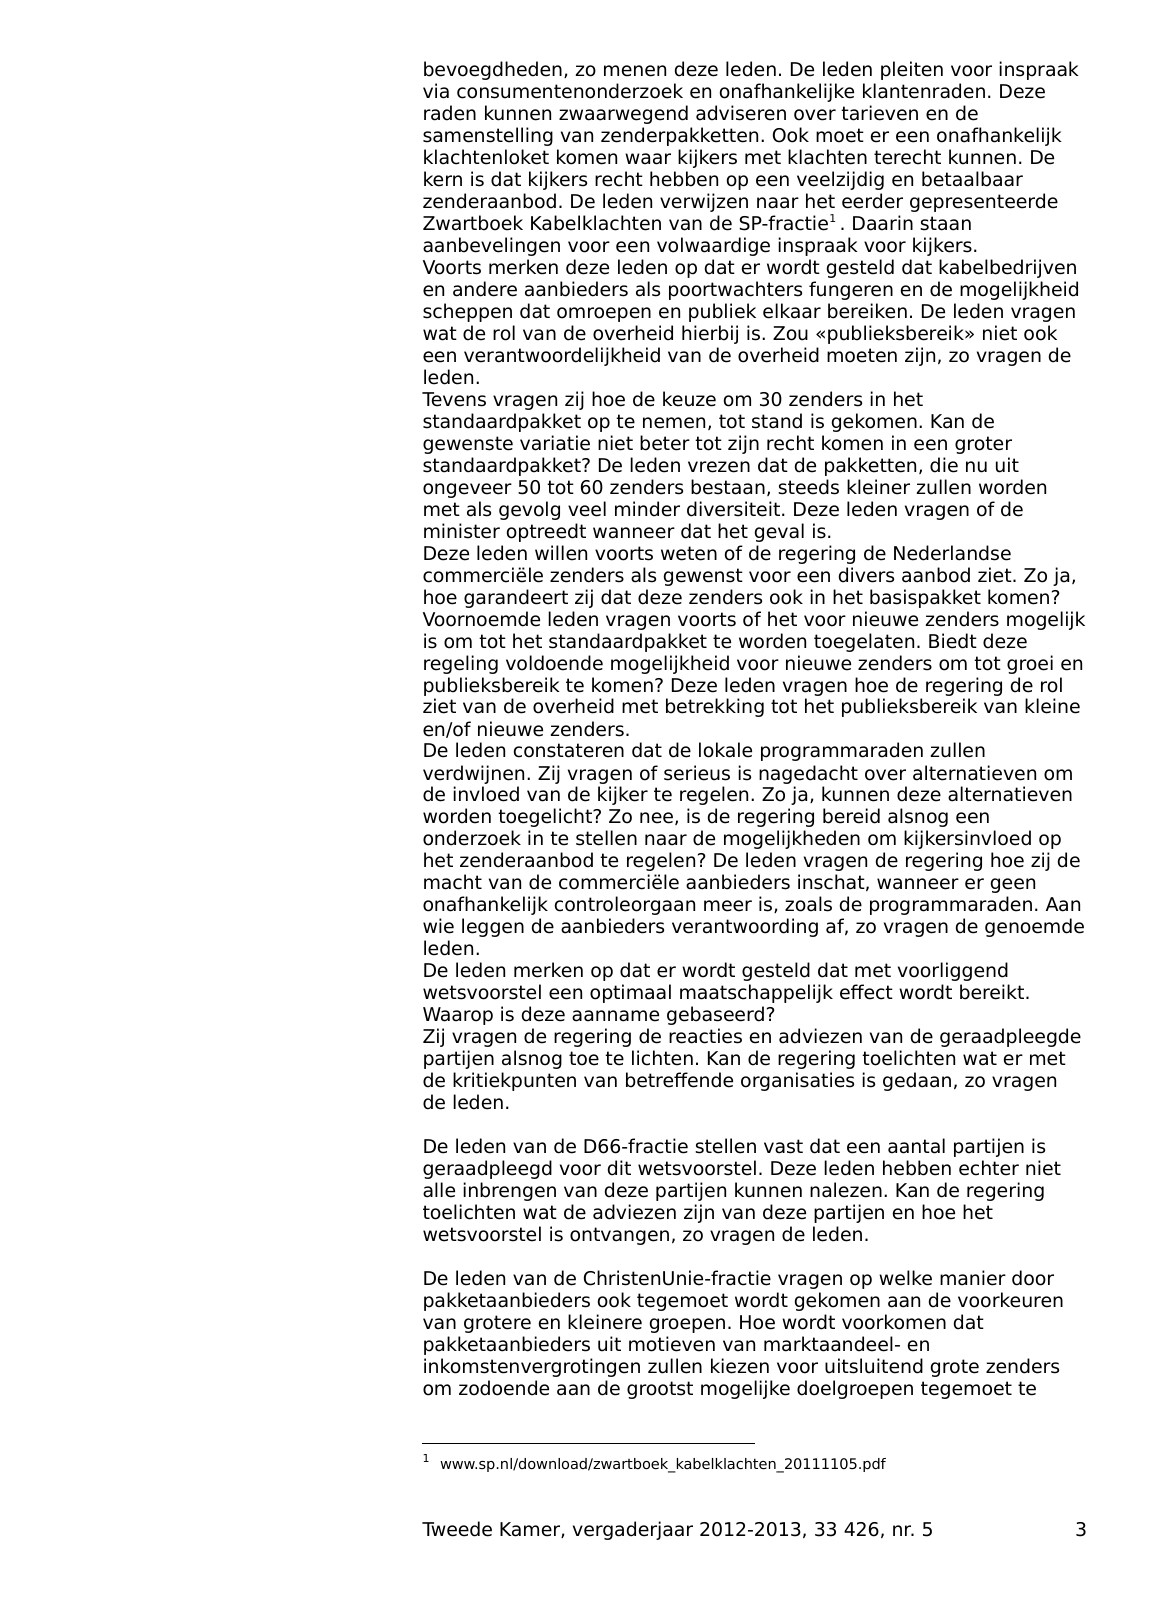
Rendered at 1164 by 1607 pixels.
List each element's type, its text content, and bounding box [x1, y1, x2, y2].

text Voorts merken deze leden op dat er wordt gesteld dat kabelbedrijven en andere aanbieders als poortwachters fungeren en de mogelijkheid scheppen dat omroepen en publiek elkaar bereiken. De leden vragen wat de rol van de overheid hierbij is. Zou «publieksbereik» niet ook een verantwoordelijkheid van de overheid moeten zijn, zo vragen de leden. [422, 257, 1087, 389]
text bevoegdheden, zo menen deze leden. De leden pleiten voor inspraak via consumentenonderzoek en onafhankelijke klantenraden. Deze raden kunnen zwaarwegend adviseren over tarieven en de samenstelling van zenderpakketten. Ook moet er een onafhankelijk klachtenloket komen waar kijkers met klachten terecht kunnen. De kern is dat kijkers recht hebben op een veelzijdig en betaalbaar zenderaanbod. De leden verwijzen naar het eerder gepresenteerde Zwartboek Kabelklachten van de SP-fractie. Daarin staan aanbevelingen voor een volwaardige inspraak voor kijkers. [422, 59, 1087, 257]
text Zij vragen de regering de reacties en adviezen van de geraadpleegde partijen alsnog toe te lichten. Kan de regering toelichten wat er met de kritiekpunten van betreffende organisaties is gedaan, zo vragen de leden. [422, 1026, 1087, 1114]
text Deze leden willen voorts weten of de regering de Nederlandse commerciële zenders als gewenst voor een divers aanbod ziet. Zo ja, hoe garandeert zij dat deze zenders ook in het basispakket komen? [422, 543, 1087, 608]
text Voornoemde leden vragen voorts of het voor nieuwe zenders mogelijk is om tot het standaardpakket te worden toegelaten. Biedt deze regeling voldoende mogelijkheid voor nieuwe zenders om tot groei en publieksbereik te komen? Deze leden vragen hoe de regering de rol ziet van de overheid met betrekking tot het publieksbereik van kleine en/of nieuwe zenders. [422, 608, 1087, 740]
text Tevens vragen zij hoe de keuze om 30 zenders in het standaardpakket op te nemen, tot stand is gekomen. Kan de gewenste variatie niet beter tot zijn recht komen in een groter standaardpakket? De leden vrezen dat de pakketten, die nu uit ongeveer 50 tot 60 zenders bestaan, steeds kleiner zullen worden met als gevolg veel minder diversiteit. Deze leden vragen of de minister optreedt wanneer dat het geval is. [422, 389, 1087, 543]
text De leden van de D66-fractie stellen vast dat een aantal partijen is geraadpleegd voor dit wetsvoorstel. Deze leden hebben echter niet alle inbrengen van deze partijen kunnen nalezen. Kan de regering toelichten wat de adviezen zijn van deze partijen en hoe het wetsvoorstel is ontvangen, zo vragen de leden. [422, 1136, 1087, 1246]
text www.sp.nl/download/zwartboek_kabelklachten_20111105.pdf [422, 1452, 1087, 1474]
text De leden merken op dat er wordt gesteld dat met voorliggend wetsvoorstel een optimaal maatschappelijk effect wordt bereikt. Waarop is deze aanname gebaseerd? [422, 960, 1087, 1026]
text De leden constateren dat de lokale programmaraden zullen verdwijnen. Zij vragen of serieus is nagedacht over alternatieven om de invloed van de kijker te regelen. Zo ja, kunnen deze alternatieven worden toegelicht? Zo nee, is de regering bereid alsnog een onderzoek in te stellen naar de mogelijkheden om kijkersinvloed op het zenderaanbod te regelen? De leden vragen de regering hoe zij de macht van de commerciële aanbieders inschat, wanneer er geen onafhankelijk controleorgaan meer is, zoals de programmaraden. Aan wie leggen de aanbieders verantwoording af, zo vragen de genoemde leden. [422, 740, 1087, 960]
text De leden van de ChristenUnie-fractie vragen op welke manier door pakketaanbieders ook tegemoet wordt gekomen aan de voorkeuren van grotere en kleinere groepen. Hoe wordt voorkomen dat pakketaanbieders uit motieven van marktaandeel- en inkomstenvergrotingen zullen kiezen voor uitsluitend grote zenders om zodoende aan de grootst mogelijke doelgroepen tegemoet te [422, 1268, 1087, 1400]
